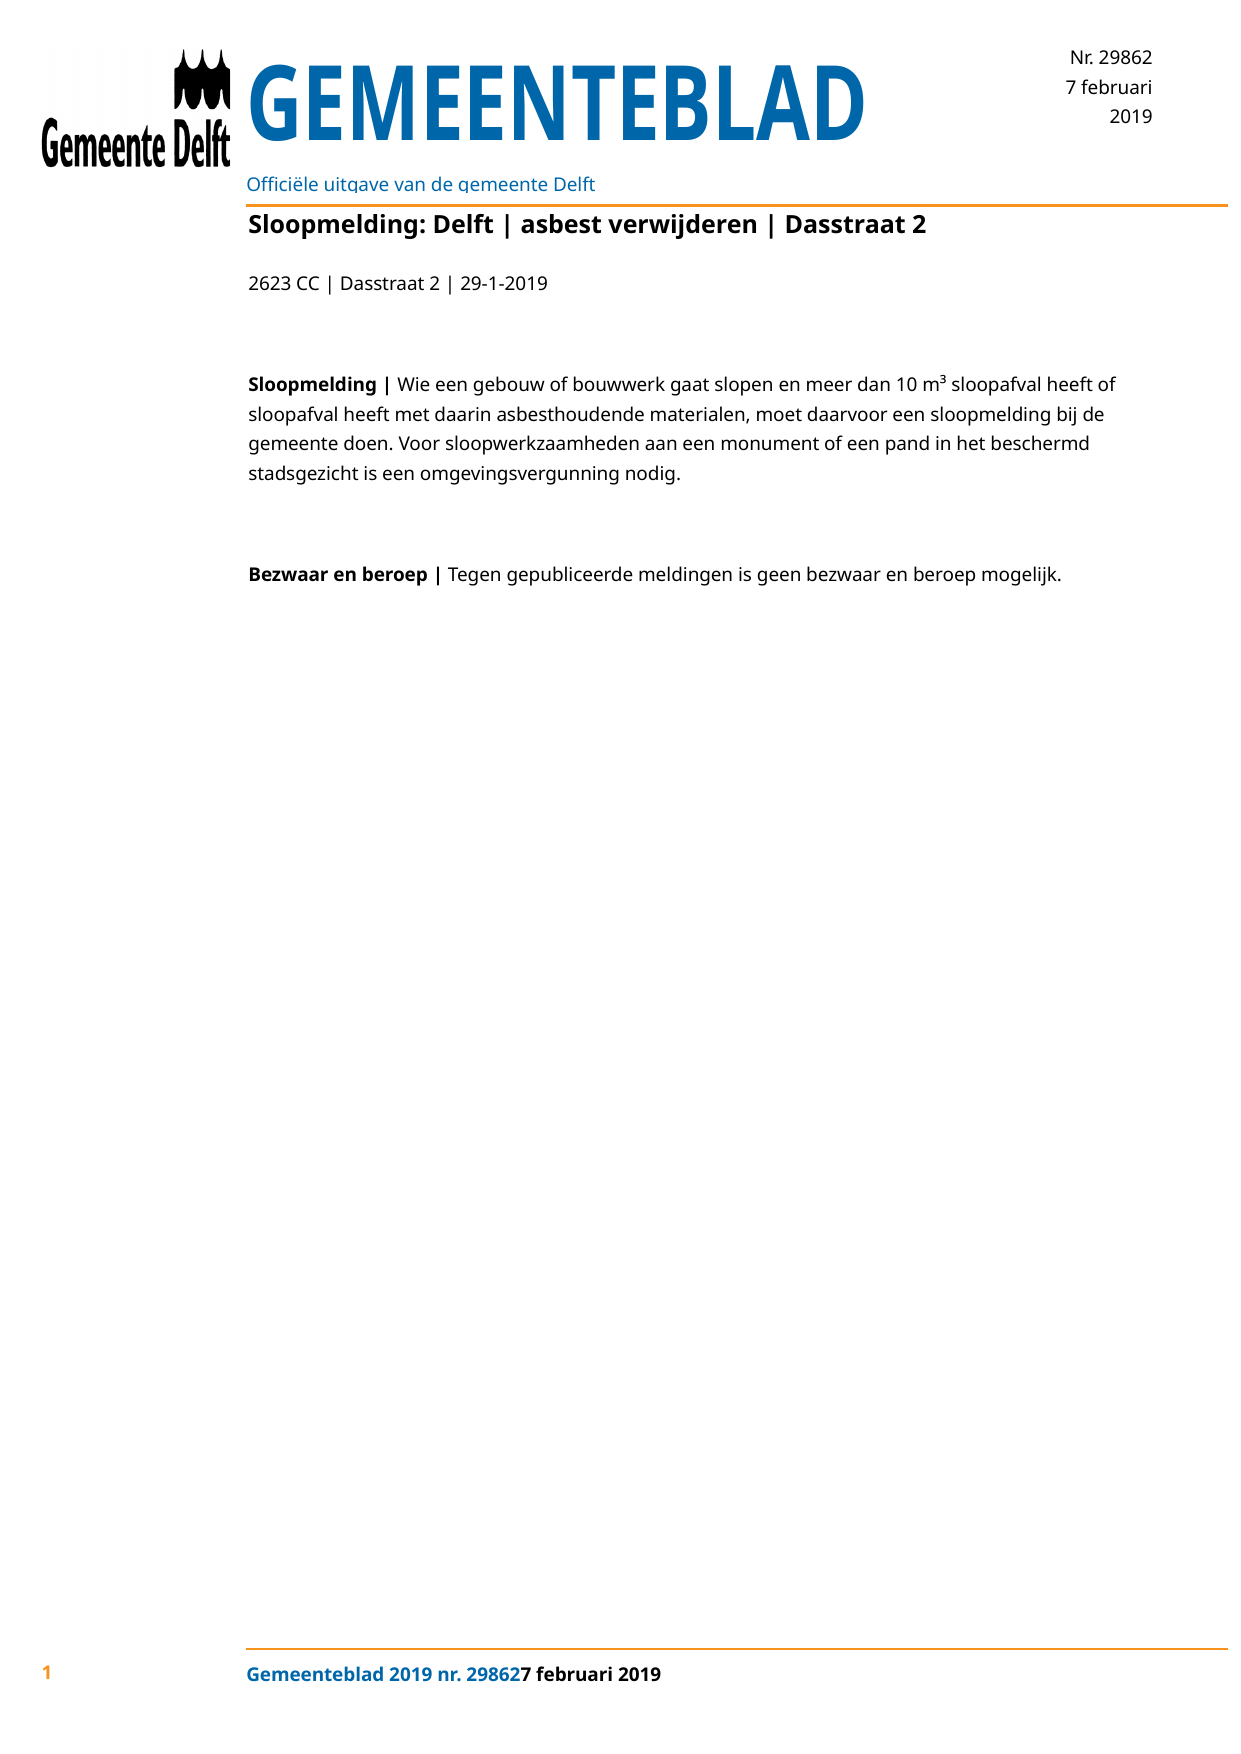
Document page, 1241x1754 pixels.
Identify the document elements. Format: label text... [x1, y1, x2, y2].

text Sloopmelding: Delft | asbest verwijderen | Dasstraat 2 [248, 207, 1152, 241]
text 2623 CC | Dasstraat 2 | 29-1-2019 [248, 270, 1152, 296]
text Bezwaar en beroep | Tegen gepubliceerde meldingen is geen bezwaar en beroep mogelijk. [248, 561, 1152, 586]
picture [41, 47, 231, 172]
text Sloopmelding | Wie een gebouw of bouwwerk gaat slopen en meer dan 10 m³ sloopafval heeft of sloopafval heeft met daarin asbesthoudende materialen, moet daarvoor een sloopmelding bij de gemeente doen. Voor sloopwerkzaamheden aan een monument of een pand in het beschermd stadsgezicht is een omgevingsvergunning nodig. [248, 371, 1152, 486]
